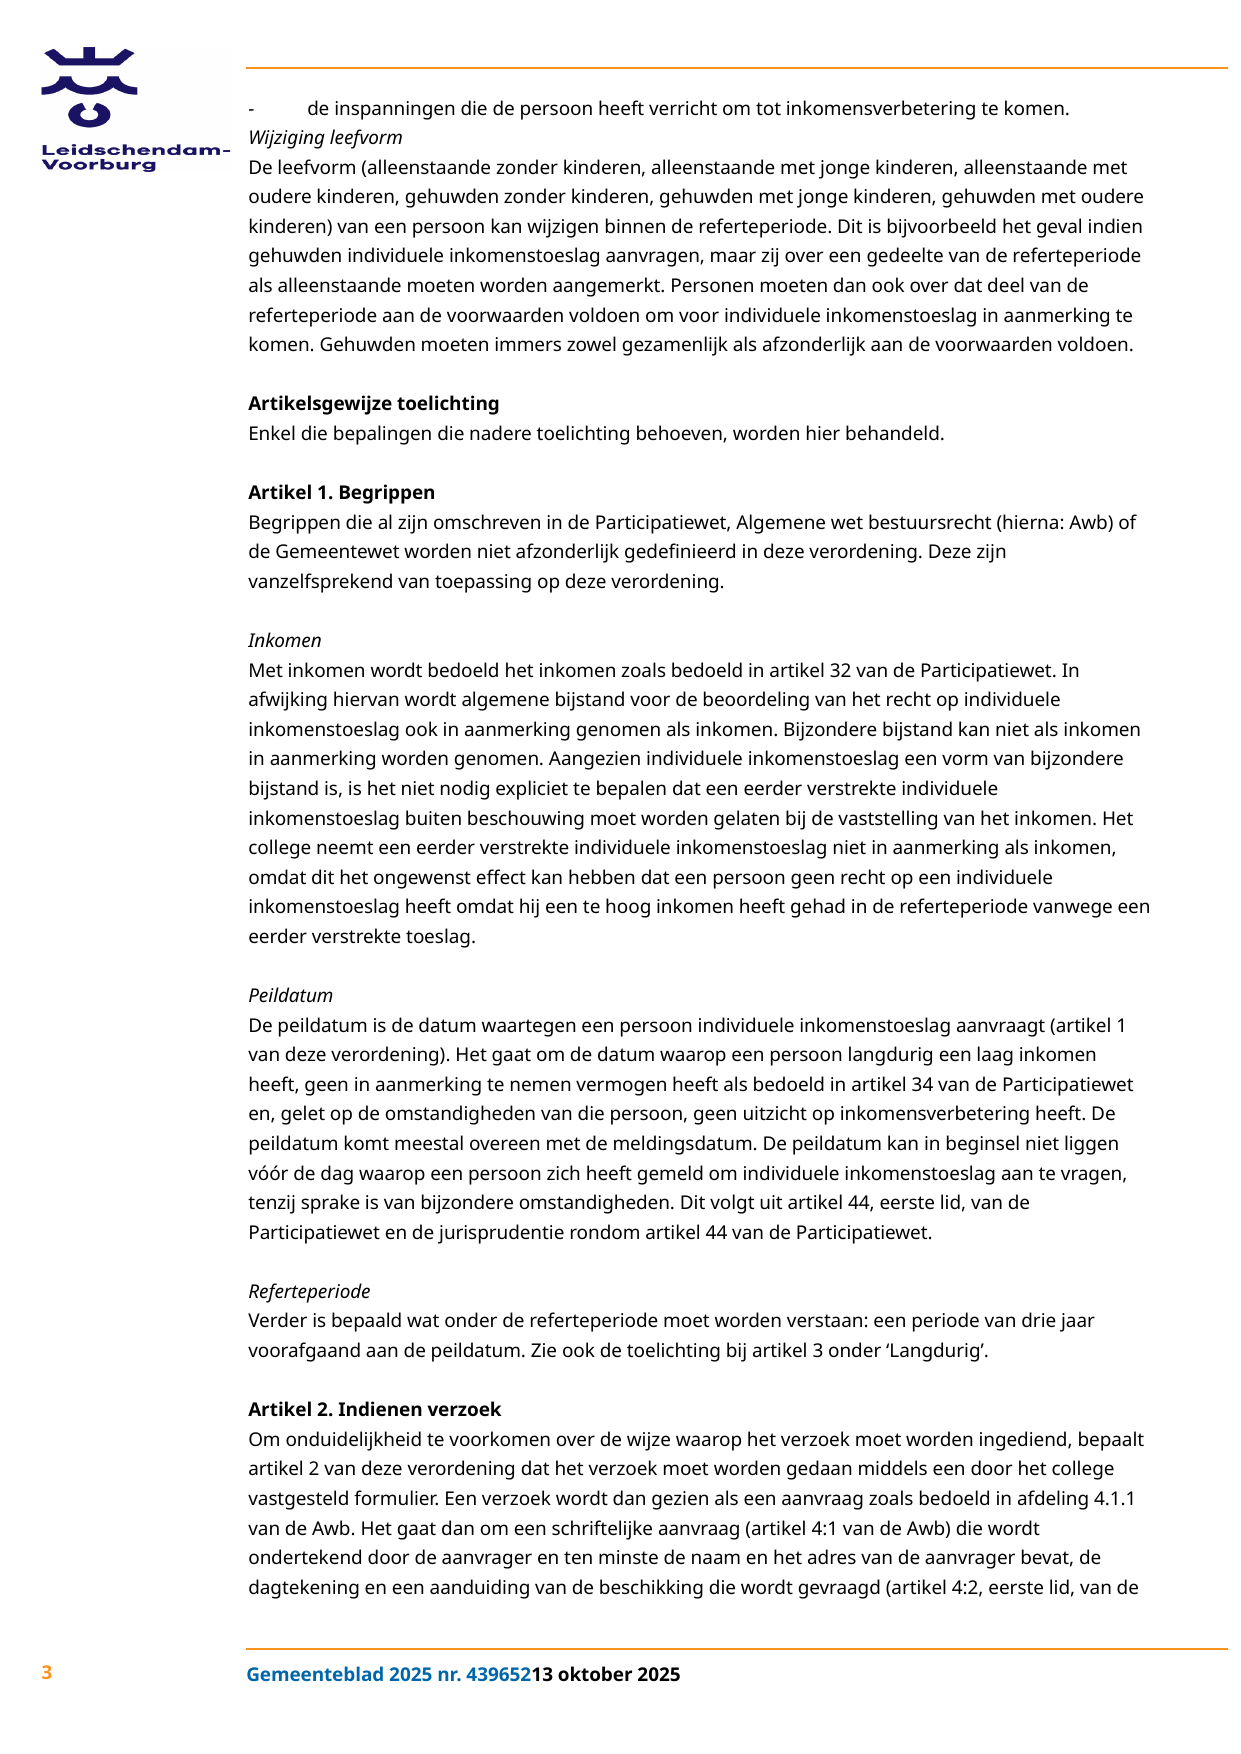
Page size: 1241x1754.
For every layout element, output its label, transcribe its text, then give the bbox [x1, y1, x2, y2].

text Inkomen [248, 627, 1152, 653]
text Om onduidelijkheid te voorkomen over de wijze waarop het verzoek moet worden ingediend, bepaalt artikel 2 van deze verordening dat het verzoek moet worden gedaan middels een door het college vastgesteld formulier. Een verzoek wordt dan gezien als een aanvraag zoals bedoeld in afdeling 4.1.1 van de Awb. Het gaat dan om een schriftelijke aanvraag (artikel 4:1 van de Awb) die wordt ondertekend door de aanvrager en ten minste de naam en het adres van de aanvrager bevat, de dagtekening en een aanduiding van de beschikking die wordt gevraagd (artikel 4:2, eerste lid, van de [248, 1426, 1152, 1600]
text Referteperiode [248, 1278, 1152, 1304]
text Begrippen die al zijn omschreven in de Participatiewet, Algemene wet bestuursrecht (hierna: Awb) of de Gemeentewet worden niet afzonderlijk gedefinieerd in deze verordening. Deze zijn vanzelfsprekend van toepassing op deze verordening. [248, 509, 1152, 594]
text Met inkomen wordt bedoeld het inkomen zoals bedoeld in artikel 32 van de Participatiewet. In afwijking hiervan wordt algemene bijstand voor de beoordeling van het recht op individuele inkomenstoeslag ook in aanmerking genomen als inkomen. Bijzondere bijstand kan niet als inkomen in aanmerking worden genomen. Aangezien individuele inkomenstoeslag een vorm van bijzondere bijstand is, is het niet nodig expliciet te bepalen dat een eerder verstrekte individuele inkomenstoeslag buiten beschouwing moet worden gelaten bij de vaststelling van het inkomen. Het college neemt een eerder verstrekte individuele inkomenstoeslag niet in aanmerking als inkomen, omdat dit het ongewenst effect kan hebben dat een persoon geen recht op een individuele inkomenstoeslag heeft omdat hij een te hoog inkomen heeft gehad in de referteperiode vanwege een eerder verstrekte toeslag. [248, 657, 1152, 949]
text Artikel 1. Begrippen [248, 479, 1152, 505]
text Verder is bepaald wat onder de referteperiode moet worden verstaan: een periode van drie jaar voorafgaand aan de peildatum. Zie ook de toelichting bij artikel 3 onder ‘Langdurig’. [248, 1308, 1152, 1363]
picture [41, 47, 231, 172]
text Artikelsgewijze toelichting [248, 391, 1152, 416]
text Enkel die bepalingen die nadere toelichting behoeven, worden hier behandeld. [248, 420, 1152, 446]
text De peildatum is de datum waartegen een persoon individuele inkomenstoeslag aanvraagt (artikel 1 van deze verordening). Het gaat om de datum waarop een persoon langdurig een laag inkomen heeft, geen in aanmerking te nemen vermogen heeft als bedoeld in artikel 34 van de Participatiewet en, gelet op de omstandigheden van die persoon, geen uitzicht op inkomensverbetering heeft. De peildatum komt meestal overeen met de meldingsdatum. De peildatum kan in beginsel niet liggen vóór de dag waarop een persoon zich heeft gemeld om individuele inkomenstoeslag aan te vragen, tenzij sprake is van bijzondere omstandigheden. Dit volgt uit artikel 44, eerste lid, van de Participatiewet en de jurisprudentie rondom artikel 44 van de Participatiewet. [248, 1012, 1152, 1245]
text Artikel 2. Indienen verzoek [248, 1396, 1152, 1422]
text Wijziging leefvorm [248, 124, 1152, 150]
list de inspanningen die de persoon heeft verricht om tot inkomensverbetering te komen. [248, 95, 1152, 121]
text Peildatum [248, 982, 1152, 1008]
text De leefvorm (alleenstaande zonder kinderen, alleenstaande met jonge kinderen, alleenstaande met oudere kinderen, gehuwden zonder kinderen, gehuwden met jonge kinderen, gehuwden met oudere kinderen) van een persoon kan wijzigen binnen de referteperiode. Dit is bijvoorbeeld het geval indien gehuwden individuele inkomenstoeslag aanvragen, maar zij over een gedeelte van de referteperiode als alleenstaande moeten worden aangemerkt. Personen moeten dan ook over dat deel van de referteperiode aan de voorwaarden voldoen om voor individuele inkomenstoeslag in aanmerking te komen. Gehuwden moeten immers zowel gezamenlijk als afzonderlijk aan de voorwaarden voldoen. [248, 154, 1152, 357]
